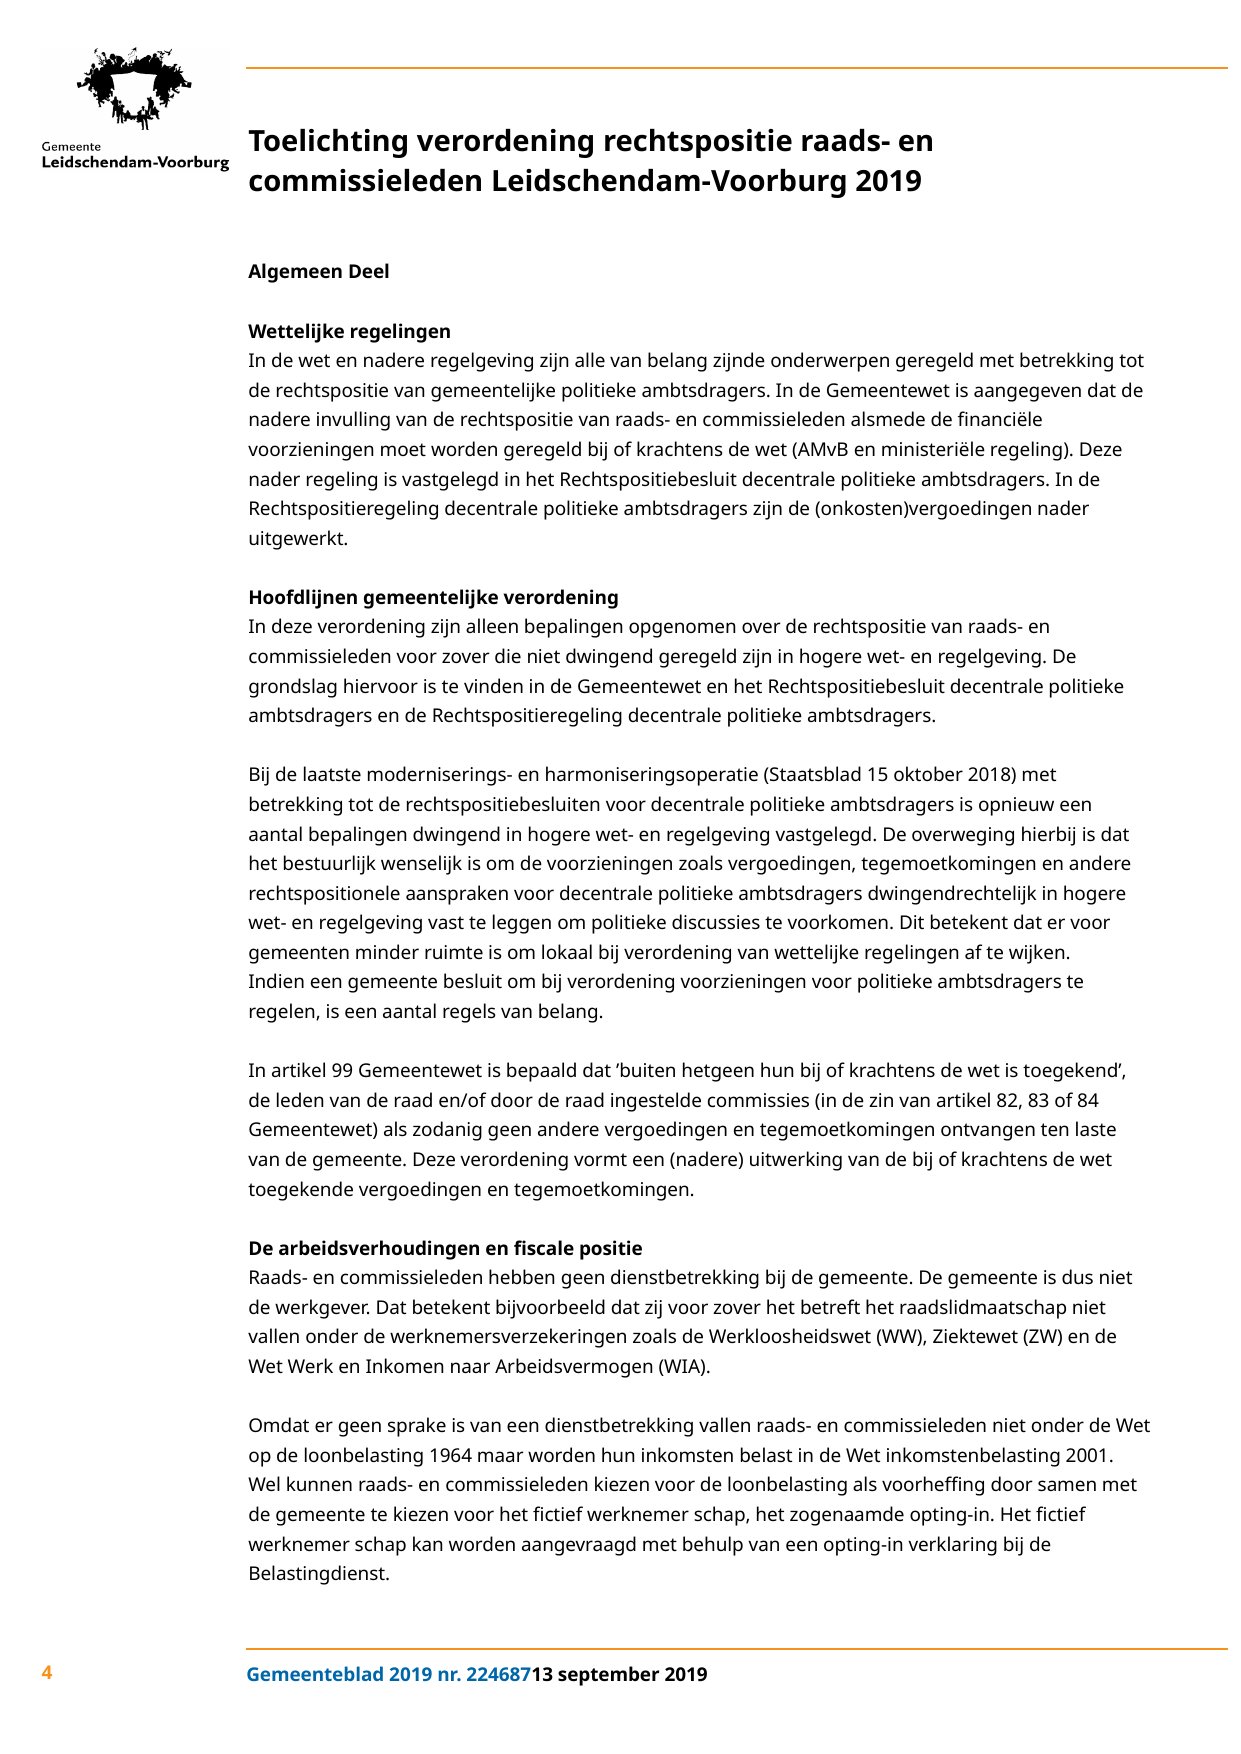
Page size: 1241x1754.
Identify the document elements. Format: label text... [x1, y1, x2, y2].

text In deze verordening zijn alleen bepalingen opgenomen over de rechtspositie van raads- en commissieleden voor zover die niet dwingend geregeld zijn in hogere wet- en regelgeving. De grondslag hiervoor is te vinden in de Gemeentewet en het Rechtspositiebesluit decentrale politieke ambtsdragers en de Rechtspositieregeling decentrale politieke ambtsdragers. [248, 614, 1152, 728]
text Indien een gemeente besluit om bij verordening voorzieningen voor politieke ambtsdragers te regelen, is een aantal regels van belang. [248, 969, 1152, 1024]
text Hoofdlijnen gemeentelijke verordening [248, 584, 1152, 610]
text Raads- en commissieleden hebben geen dienstbetrekking bij de gemeente. De gemeente is dus niet de werkgever. Dat betekent bijvoorbeeld dat zij voor zover het betreft het raadslidmaatschap niet vallen onder de werknemersverzekeringen zoals de Werkloosheidswet (WW), Ziektewet (ZW) en de Wet Werk en Inkomen naar Arbeidsvermogen (WIA). [248, 1264, 1152, 1379]
text Algemeen Deel [248, 259, 1152, 284]
text Bij de laatste moderniserings- en harmoniseringsoperatie (Staatsblad 15 oktober 2018) met betrekking tot de rechtspositiebesluiten voor decentrale politieke ambtsdragers is opnieuw een aantal bepalingen dwingend in hogere wet- en regelgeving vastgelegd. De overweging hierbij is dat het bestuurlijk wenselijk is om de voorzieningen zoals vergoedingen, tegemoetkomingen en andere rechtspositionele aanspraken voor decentrale politieke ambtsdragers dwingendrechtelijk in hogere wet- en regelgeving vast te leggen om politieke discussies te voorkomen. Dit betekent dat er voor gemeenten minder ruimte is om lokaal bij verordening van wettelijke regelingen af te wijken. [248, 762, 1152, 965]
text Toelichting verordening rechtspositie raads- en commissieleden Leidschendam-Voorburg 2019 [248, 121, 1152, 200]
picture [41, 47, 231, 172]
text Wettelijke regelingen [248, 318, 1152, 343]
text Omdat er geen sprake is van een dienstbetrekking vallen raads- en commissieleden niet onder de Wet op de loonbelasting 1964 maar worden hun inkomsten belast in de Wet inkomstenbelasting 2001. Wel kunnen raads- en commissieleden kiezen voor de loonbelasting als voorheffing door samen met de gemeente te kiezen voor het fictief werknemer schap, het zogenaamde opting-in. Het fictief werknemer schap kan worden aangevraagd met behulp van een opting-in verklaring bij de Belastingdienst. [248, 1412, 1152, 1586]
text In artikel 99 Gemeentewet is bepaald dat ’buiten hetgeen hun bij of krachtens de wet is toegekend’, de leden van de raad en/of door de raad ingestelde commissies (in de zin van artikel 82, 83 of 84 Gemeentewet) als zodanig geen andere vergoedingen en tegemoetkomingen ontvangen ten laste van de gemeente. Deze verordening vormt een (nadere) uitwerking van de bij of krachtens de wet toegekende vergoedingen en tegemoetkomingen. [248, 1057, 1152, 1201]
text De arbeidsverhoudingen en fiscale positie [248, 1235, 1152, 1261]
text In de wet en nadere regelgeving zijn alle van belang zijnde onderwerpen geregeld met betrekking tot de rechtspositie van gemeentelijke politieke ambtsdragers. In de Gemeentewet is aangegeven dat de nadere invulling van de rechtspositie van raads- en commissieleden alsmede de financiële voorzieningen moet worden geregeld bij of krachtens de wet (AMvB en ministeriële regeling). Deze nader regeling is vastgelegd in het Rechtspositiebesluit decentrale politieke ambtsdragers. In de Rechtspositieregeling decentrale politieke ambtsdragers zijn de (onkosten)vergoedingen nader uitgewerkt. [248, 347, 1152, 551]
